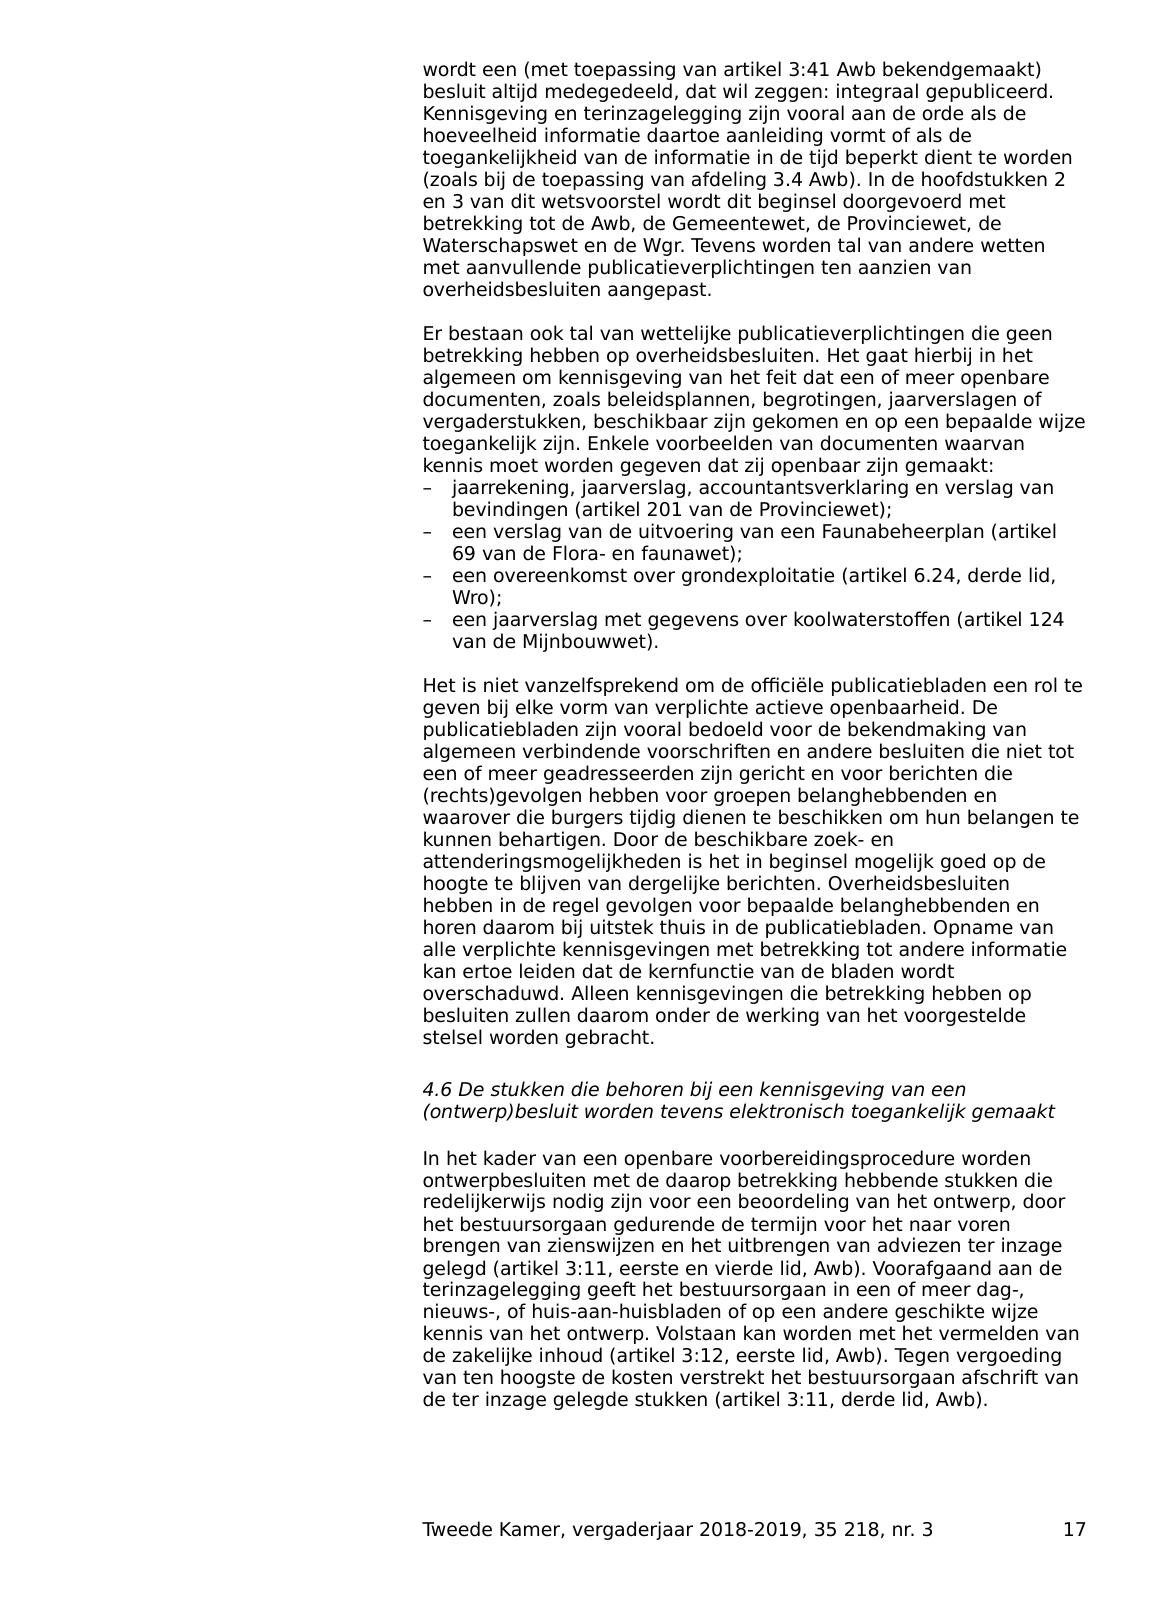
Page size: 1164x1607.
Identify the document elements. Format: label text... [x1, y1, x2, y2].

text Er bestaan ook tal van wettelijke publicatieverplichtingen die geen betrekking hebben op overheidsbesluiten. Het gaat hierbij in het algemeen om kennisgeving van het feit dat een of meer openbare documenten, zoals beleidsplannen, begrotingen, jaarverslagen of vergaderstukken, beschikbaar zijn gekomen en op een bepaalde wijze toegankelijk zijn. Enkele voorbeelden van documenten waarvan kennis moet worden gegeven dat zij openbaar zijn gemaakt: [422, 323, 1087, 477]
text In het kader van een openbare voorbereidingsprocedure worden ontwerpbesluiten met de daarop betrekking hebbende stukken die redelijkerwijs nodig zijn voor een beoordeling van het ontwerp, door het bestuursorgaan gedurende de termijn voor het naar voren brengen van zienswijzen en het uitbrengen van adviezen ter inzage gelegd (artikel 3:11, eerste en vierde lid, Awb). Voorafgaand aan de terinzagelegging geeft het bestuursorgaan in een of meer dag-, nieuws-, of huis-aan-huisbladen of op een andere geschikte wijze kennis van het ontwerp. Volstaan kan worden met het vermelden van de zakelijke inhoud (artikel 3:12, eerste lid, Awb). Tegen vergoeding van ten hoogste de kosten verstrekt het bestuursorgaan afschrift van de ter inzage gelegde stukken (artikel 3:11, derde lid, Awb). [422, 1147, 1087, 1411]
text – een overeenkomst over grondexploitatie (artikel 6.24, derde lid, Wro); [422, 565, 1087, 609]
text – een verslag van de uitvoering van een Faunabeheerplan (artikel 69 van de Flora- en faunawet); [422, 521, 1087, 565]
text wordt een (met toepassing van artikel 3:41 Awb bekendgemaakt) besluit altijd medegedeeld, dat wil zeggen: integraal gepubliceerd. Kennisgeving en terinzagelegging zijn vooral aan de orde als de hoeveelheid informatie daartoe aanleiding vormt of als de toegankelijkheid van de informatie in de tijd beperkt dient te worden (zoals bij de toepassing van afdeling 3.4 Awb). In de hoofdstukken 2 en 3 van dit wetsvoorstel wordt dit beginsel doorgevoerd met betrekking tot de Awb, de Gemeentewet, de Provinciewet, de Waterschapswet en de Wgr. Tevens worden tal van andere wetten met aanvullende publicatieverplichtingen ten aanzien van overheidsbesluiten aangepast. [422, 59, 1087, 301]
text Het is niet vanzelfsprekend om de officiële publicatiebladen een rol te geven bij elke vorm van verplichte actieve openbaarheid. De publicatiebladen zijn vooral bedoeld voor de bekendmaking van algemeen verbindende voorschriften en andere besluiten die niet tot een of meer geadresseerden zijn gericht en voor berichten die (rechts)gevolgen hebben voor groepen belanghebbenden en waarover die burgers tijdig dienen te beschikken om hun belangen te kunnen behartigen. Door de beschikbare zoek- en attenderingsmogelijkheden is het in beginsel mogelijk goed op de hoogte te blijven van dergelijke berichten. Overheidsbesluiten hebben in de regel gevolgen voor bepaalde belanghebbenden en horen daarom bij uitstek thuis in de publicatiebladen. Opname van alle verplichte kennisgevingen met betrekking tot andere informatie kan ertoe leiden dat de kernfunctie van de bladen wordt overschaduwd. Alleen kennisgevingen die betrekking hebben op besluiten zullen daarom onder de werking van het voorgestelde stelsel worden gebracht. [422, 675, 1087, 1048]
text – jaarrekening, jaarverslag, accountantsverklaring en verslag van bevindingen (artikel 201 van de Provinciewet); [422, 477, 1087, 521]
text – een jaarverslag met gegevens over koolwaterstoffen (artikel 124 van de Mijnbouwwet). [422, 609, 1087, 653]
subtitle 4.6 De stukken die behoren bij een kennisgeving van een (ontwerp)besluit worden tevens elektronisch toegankelijk gemaakt [422, 1078, 1087, 1122]
